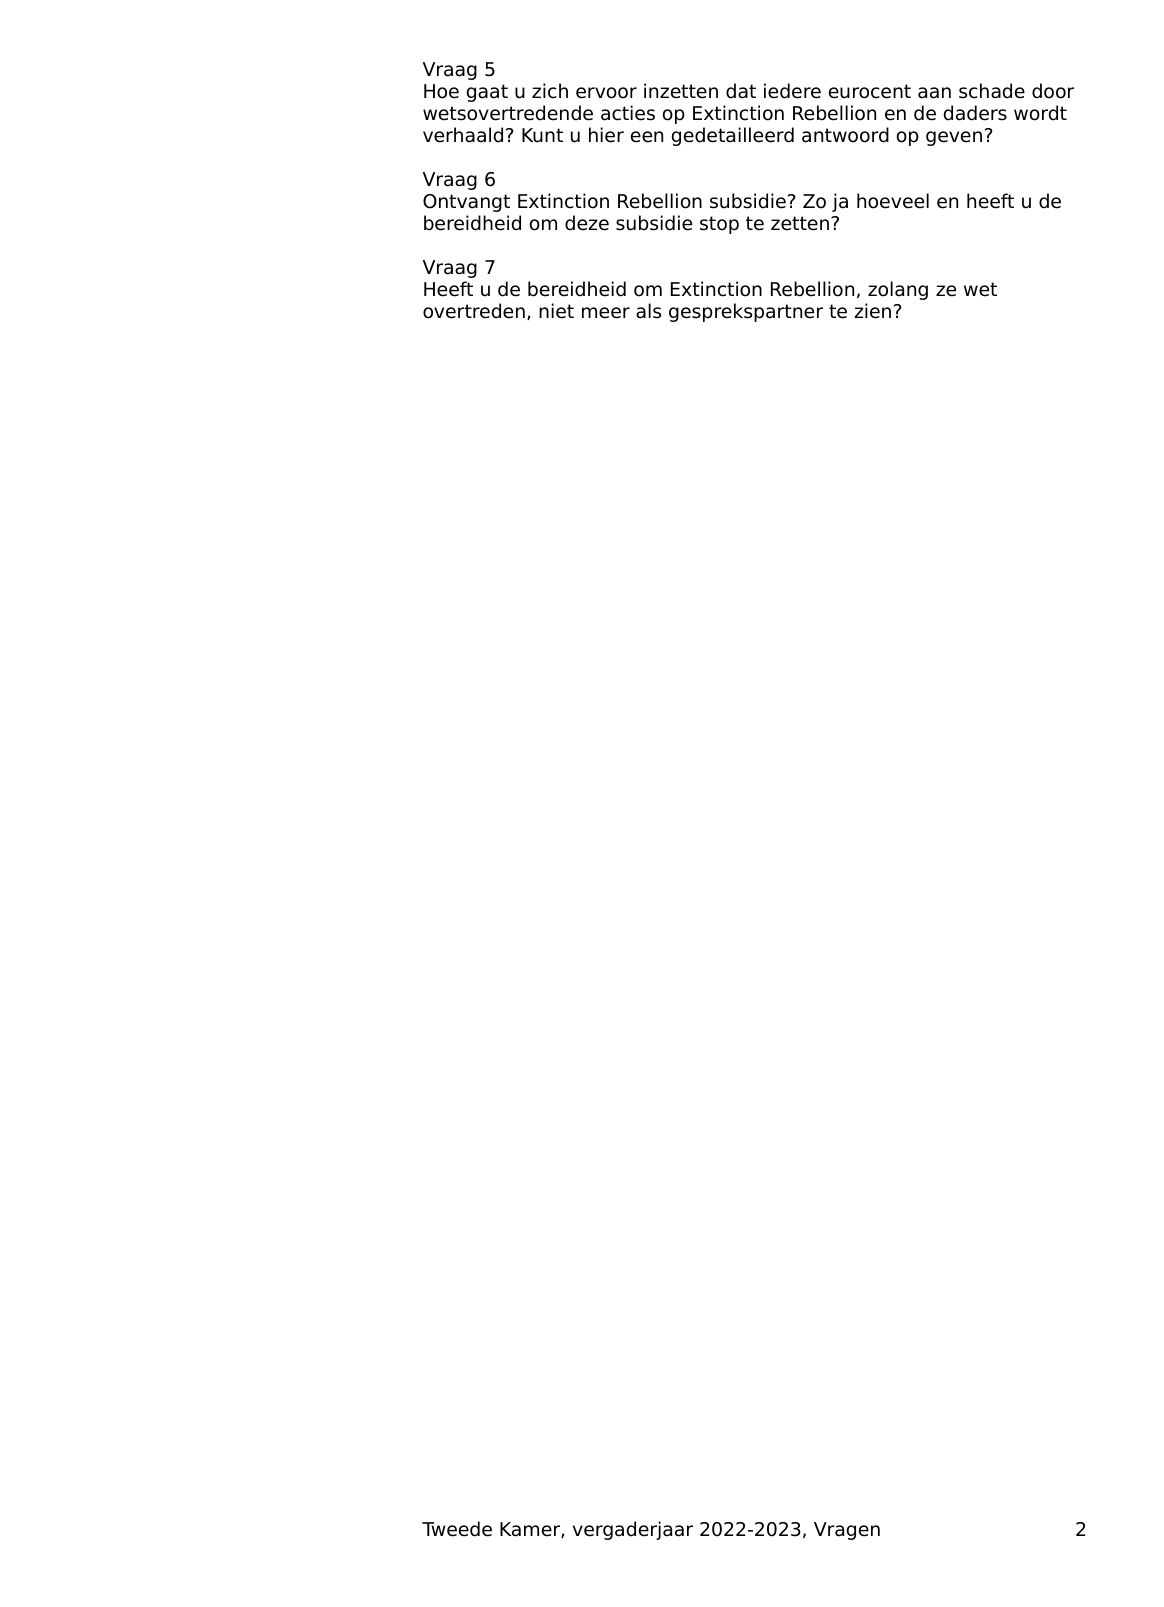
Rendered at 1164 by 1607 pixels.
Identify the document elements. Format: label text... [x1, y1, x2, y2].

text Ontvangt Extinction Rebellion subsidie? Zo ja hoeveel en heeft u de bereidheid om deze subsidie stop te zetten? [422, 191, 1087, 235]
text Vraag 5 [422, 59, 1087, 81]
text Heeft u de bereidheid om Extinction Rebellion, zolang ze wet overtreden, niet meer als gesprekspartner te zien? [422, 279, 1087, 323]
text Vraag 6 [422, 169, 1087, 191]
text Vraag 7 [422, 257, 1087, 279]
text Hoe gaat u zich ervoor inzetten dat iedere eurocent aan schade door wetsovertredende acties op Extinction Rebellion en de daders wordt verhaald? Kunt u hier een gedetailleerd antwoord op geven? [422, 81, 1087, 147]
